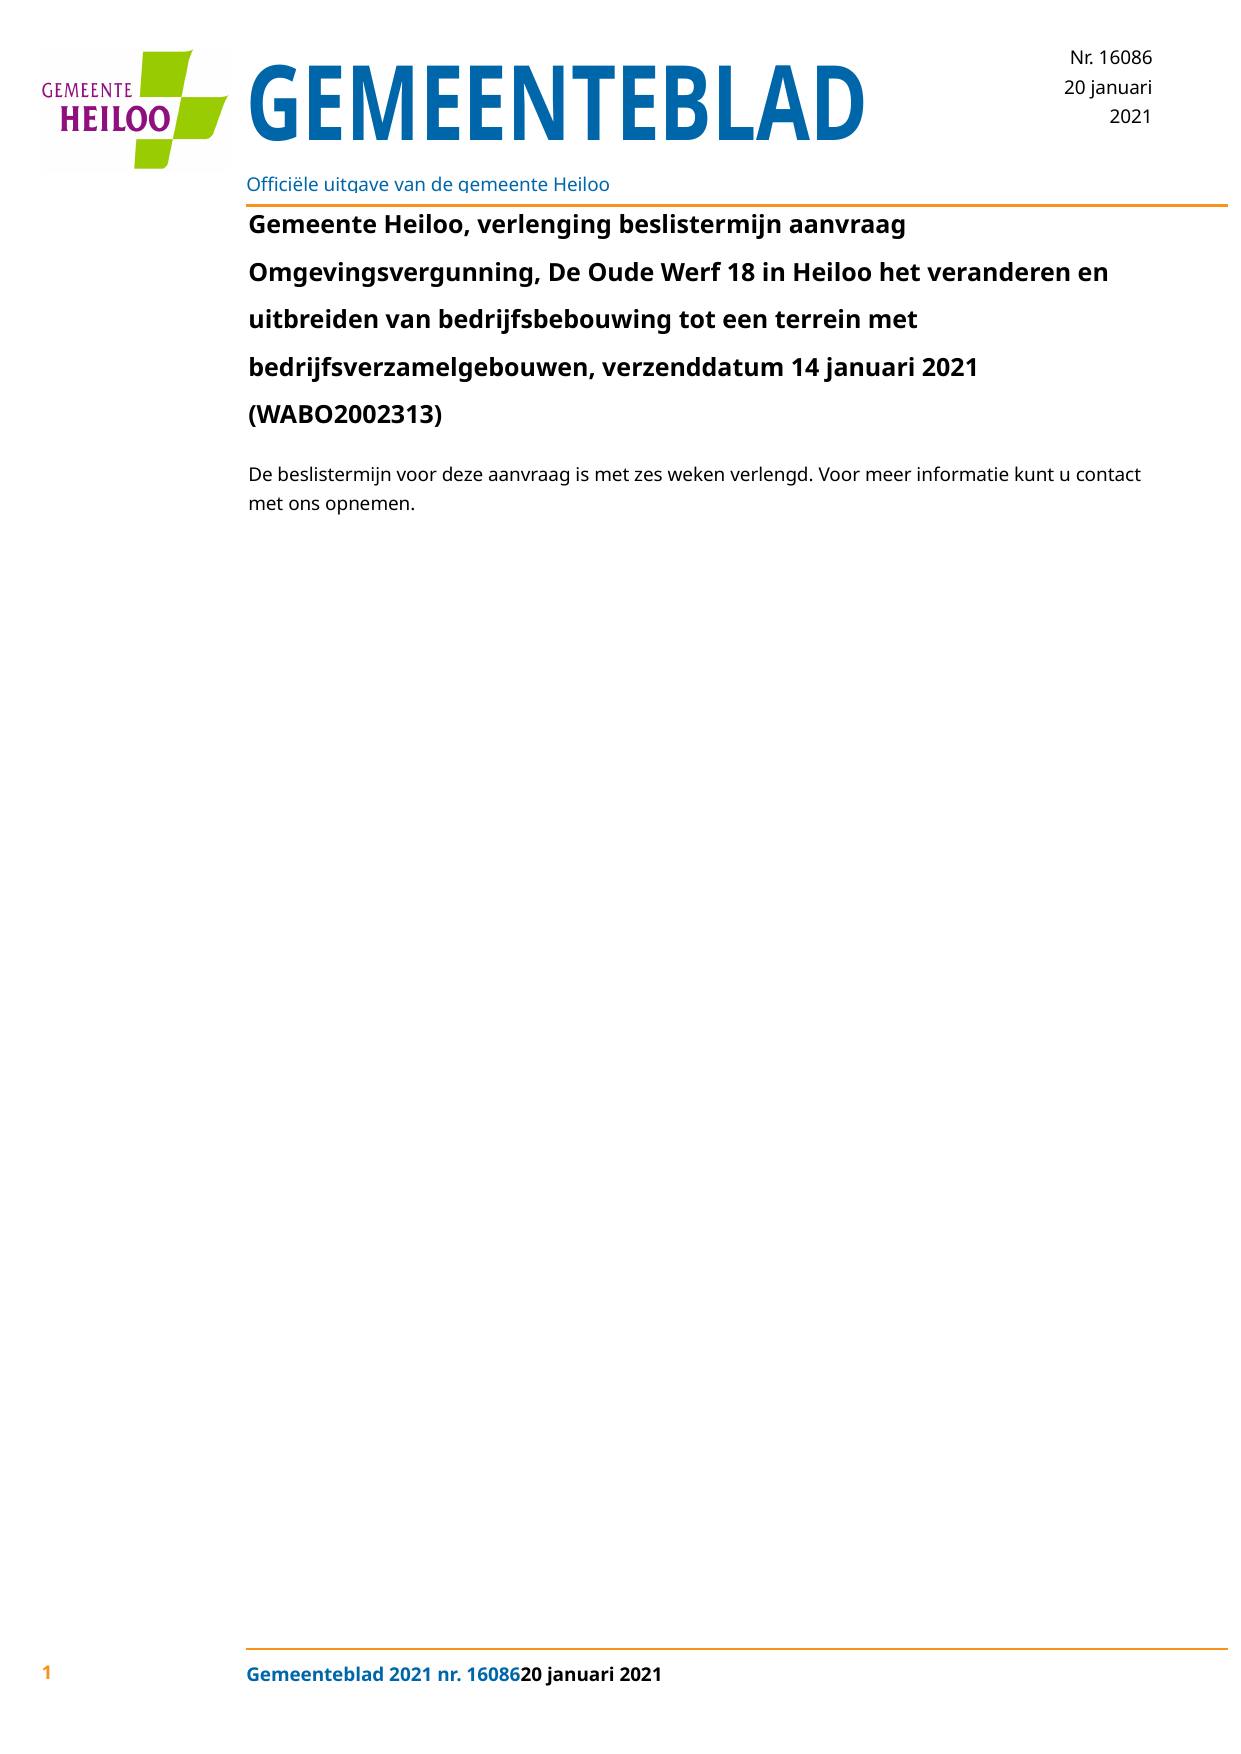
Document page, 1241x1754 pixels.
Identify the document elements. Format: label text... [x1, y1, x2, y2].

text De beslistermijn voor deze aanvraag is met zes weken verlengd. Voor meer informatie kunt u contact met ons opnemen. [248, 461, 1152, 516]
text Gemeente Heiloo, verlenging beslistermijn aanvraag Omgevingsvergunning, De Oude Werf 18 in Heiloo het veranderen en uitbreiden van bedrijfsbebouwing tot een terrein met bedrijfsverzamelgebouwen, verzenddatum 14 januari 2021 (WABO2002313) [248, 207, 1152, 431]
picture [41, 47, 231, 172]
